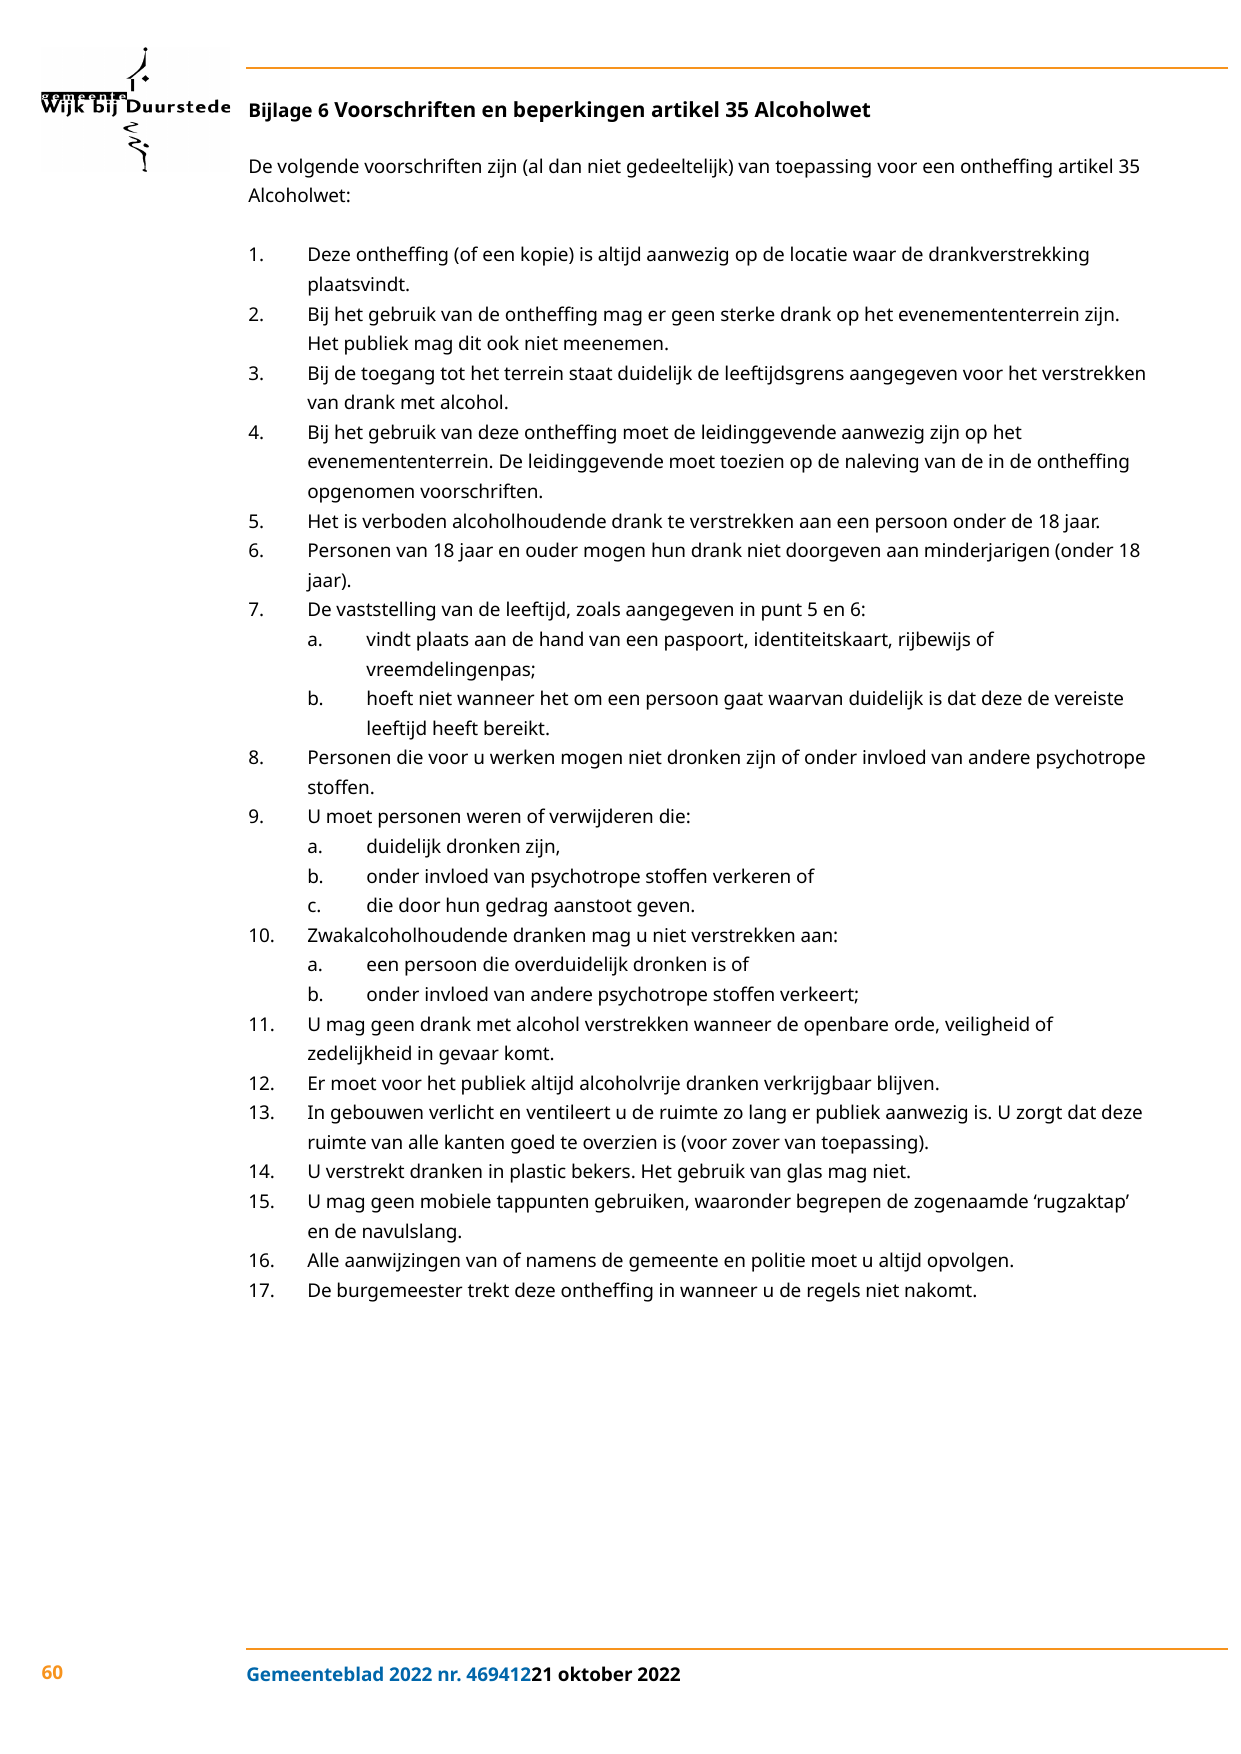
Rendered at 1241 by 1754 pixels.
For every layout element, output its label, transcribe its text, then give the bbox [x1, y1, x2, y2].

list Het is verboden alcoholhoudende drank te verstrekken aan een persoon onder de 18 jaar. [248, 508, 1152, 534]
list Alle aanwijzingen van of namens de gemeente en politie moet u altijd opvolgen. [248, 1247, 1152, 1273]
list die door hun gedrag aanstoot geven. [307, 892, 1152, 918]
list U mag geen drank met alcohol verstrekken wanneer de openbare orde, veiligheid of zedelijkheid in gevaar komt. [248, 1011, 1152, 1066]
list onder invloed van andere psychotrope stoffen verkeert; [307, 981, 1152, 1007]
list een persoon die overduidelijk dronken is of [307, 952, 1152, 977]
list Personen van 18 jaar en ouder mogen hun drank niet doorgeven aan minderjarigen (onder 18 jaar). [248, 537, 1152, 593]
list Bij het gebruik van deze ontheffing moet de leidinggevende aanwezig zijn op het evenemententerrein. De leidinggevende moet toezien op de naleving van de in de ontheffing opgenomen voorschriften. [248, 419, 1152, 504]
list Zwakalcoholhoudende dranken mag u niet verstrekken aan: [248, 922, 1152, 948]
list U mag geen mobiele tappunten gebruiken, waaronder begrepen de zogenaamde ‘rugzaktap’ en de navulslang. [248, 1188, 1152, 1244]
list duidelijk dronken zijn, [307, 833, 1152, 859]
list De burgemeester trekt deze ontheffing in wanneer u de regels niet nakomt. [248, 1277, 1152, 1303]
list onder invloed van psychotrope stoffen verkeren of [307, 863, 1152, 889]
list In gebouwen verlicht en ventileert u de ruimte zo lang er publiek aanwezig is. U zorgt dat deze ruimte van alle kanten goed te overzien is (voor zover van toepassing). [248, 1099, 1152, 1155]
list vindt plaats aan de hand van een paspoort, identiteitskaart, rijbewijs of vreemdelingenpas; [307, 626, 1152, 682]
list U verstrekt dranken in plastic bekers. Het gebruik van glas mag niet. [248, 1159, 1152, 1184]
list De vaststelling van de leeftijd, zoals aangegeven in punt 5 en 6: [248, 597, 1152, 622]
list hoeft niet wanneer het om een persoon gaat waarvan duidelijk is dat deze de vereiste leeftijd heeft bereikt. [307, 685, 1152, 741]
text Bijlage 6 Voorschriften en beperkingen artikel 35 Alcoholwet [248, 95, 1152, 123]
list Deze ontheffing (of een kopie) is altijd aanwezig op de locatie waar de drankverstrekking plaatsvindt. [248, 242, 1152, 297]
list Bij de toegang tot het terrein staat duidelijk de leeftijdsgrens aangegeven voor het verstrekken van drank met alcohol. [248, 360, 1152, 415]
text De volgende voorschriften zijn (al dan niet gedeeltelijk) van toepassing voor een ontheffing artikel 35 Alcoholwet: [248, 153, 1152, 208]
picture [41, 47, 231, 172]
list U moet personen weren of verwijderen die: [248, 804, 1152, 829]
list Bij het gebruik van de ontheffing mag er geen sterke drank op het evenemententerrein zijn. Het publiek mag dit ook niet meenemen. [248, 301, 1152, 356]
list Personen die voor u werken mogen niet dronken zijn of onder invloed van andere psychotrope stoffen. [248, 744, 1152, 800]
list Er moet voor het publiek altijd alcoholvrije dranken verkrijgbaar blijven. [248, 1070, 1152, 1096]
